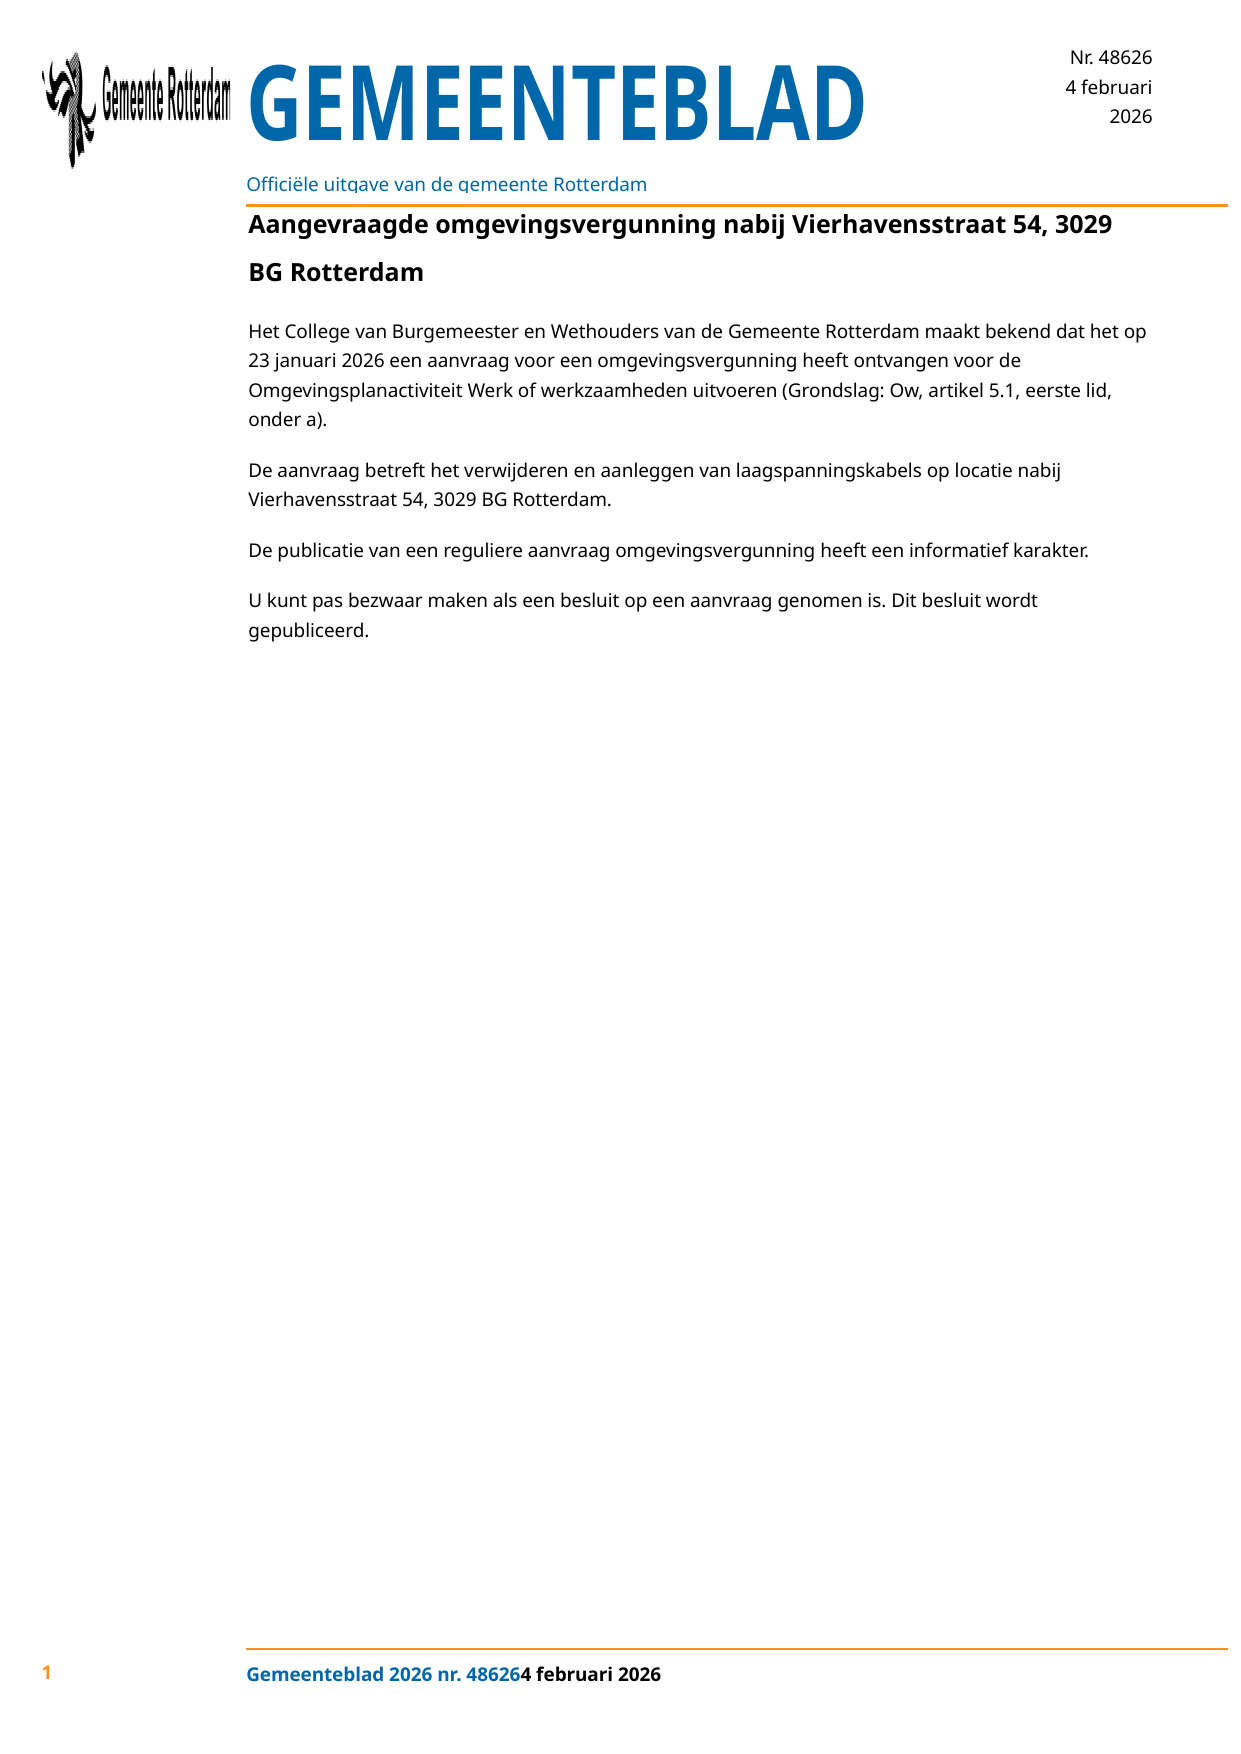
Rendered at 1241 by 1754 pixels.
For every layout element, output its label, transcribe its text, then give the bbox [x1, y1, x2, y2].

text Het College van Burgemeester en Wethouders van de Gemeente Rotterdam maakt bekend dat het op 23 januari 2026 een aanvraag voor een omgevingsvergunning heeft ontvangen voor de Omgevingsplanactiviteit Werk of werkzaamheden uitvoeren (Grondslag: Ow, artikel 5.1, eerste lid, onder a). [248, 318, 1152, 432]
text U kunt pas bezwaar maken als een besluit op een aanvraag genomen is. Dit besluit wordt gepubliceerd. [248, 587, 1152, 643]
text De aanvraag betreft het verwijderen en aanleggen van laagspanningskabels op locatie nabij Vierhavensstraat 54, 3029 BG Rotterdam. [248, 457, 1152, 512]
text De publicatie van een reguliere aanvraag omgevingsvergunning heeft een informatief karakter. [248, 537, 1152, 563]
picture [41, 47, 231, 172]
text Aangevraagde omgevingsvergunning nabij Vierhavensstraat 54, 3029 BG Rotterdam [248, 207, 1152, 288]
